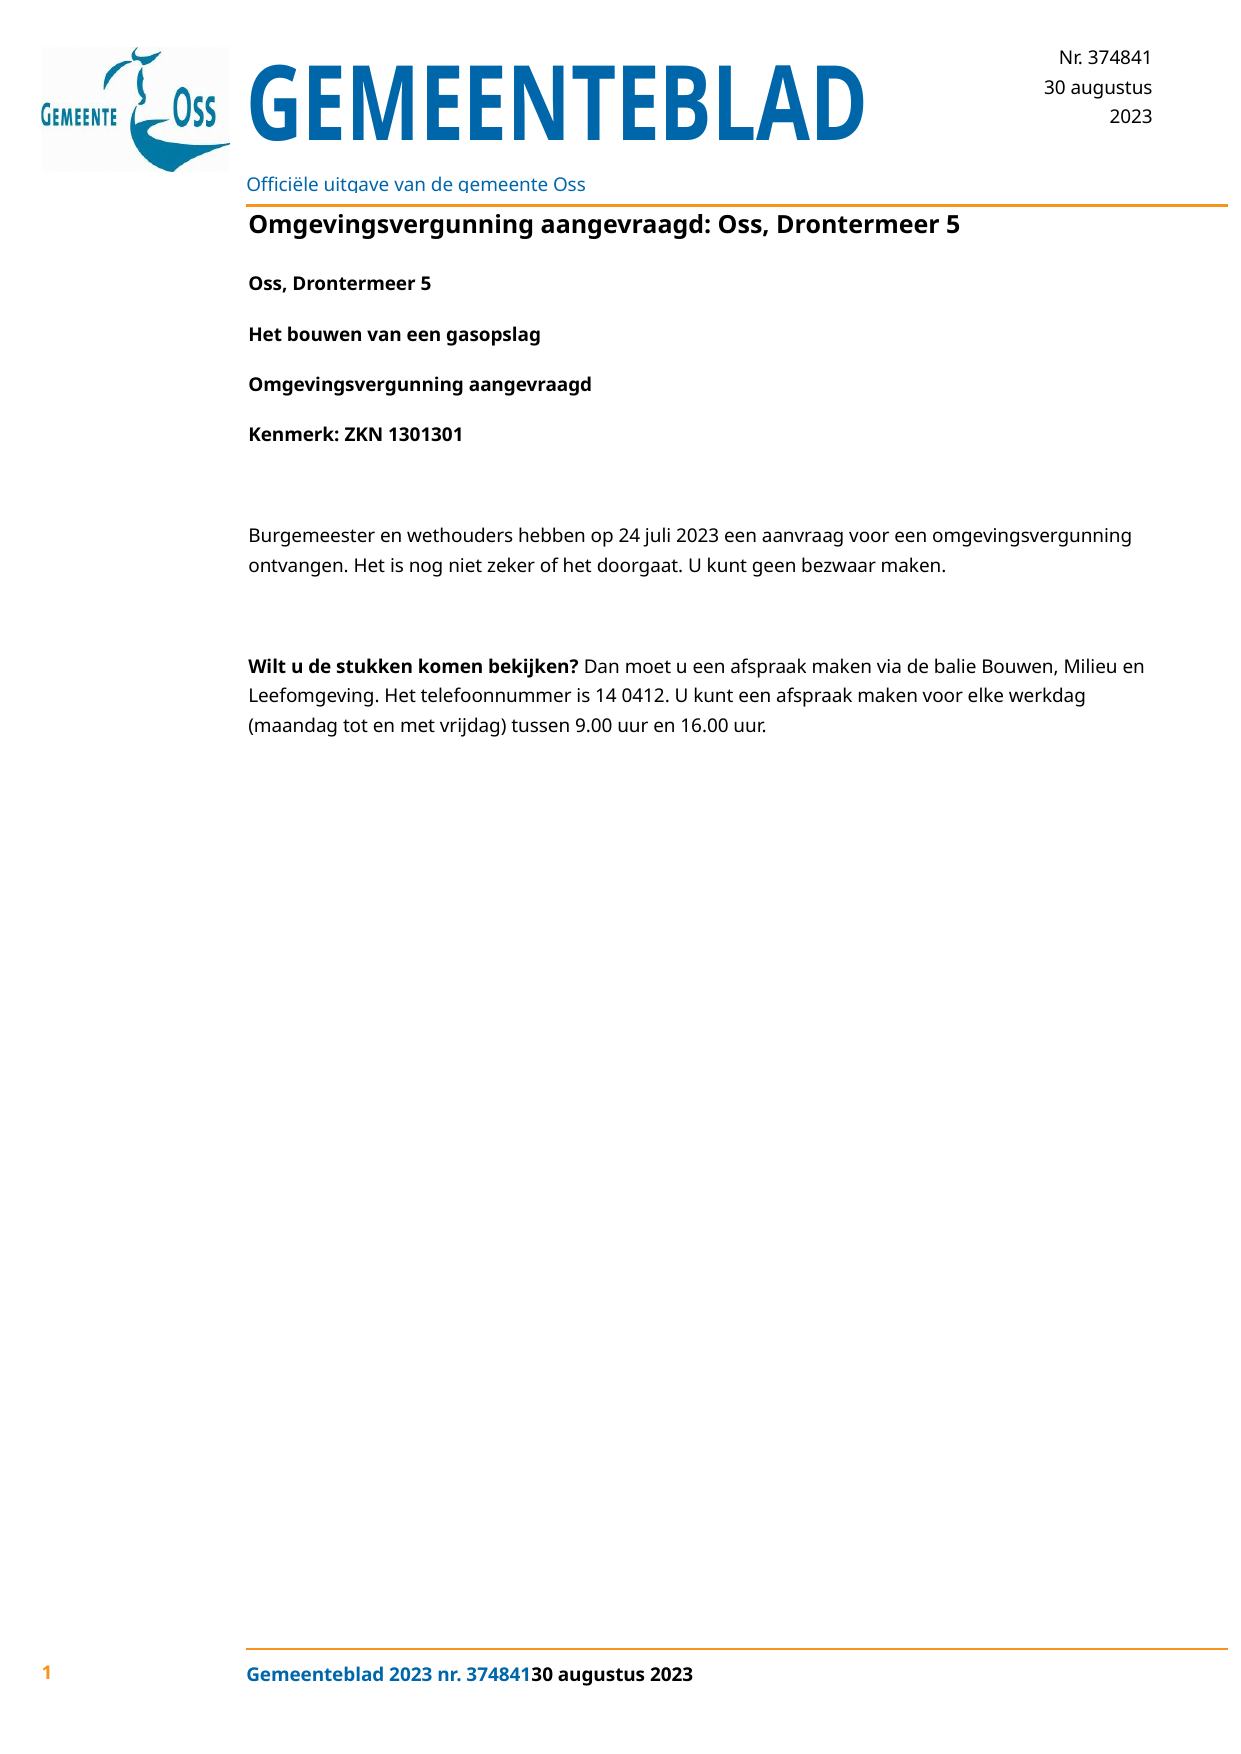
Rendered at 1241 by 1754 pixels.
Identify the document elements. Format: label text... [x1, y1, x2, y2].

text Het bouwen van een gasopslag [248, 321, 1152, 346]
text Oss, Drontermeer 5 [248, 270, 1152, 296]
text Omgevingsvergunning aangevraagd: Oss, Drontermeer 5 [248, 207, 1152, 241]
text Omgevingsvergunning aangevraagd [248, 371, 1152, 397]
text Kenmerk: ZKN 1301301 [248, 422, 1152, 447]
text Burgemeester en wethouders hebben op 24 juli 2023 een aanvraag voor een omgevingsvergunning ontvangen. Het is nog niet zeker of het doorgaat. U kunt geen bezwaar maken. [248, 522, 1152, 578]
picture [41, 47, 231, 172]
text Wilt u de stukken komen bekijken? Dan moet u een afspraak maken via de balie Bouwen, Milieu en Leefomgeving. Het telefoonnummer is 14 0412. U kunt een afspraak maken voor elke werkdag (maandag tot en met vrijdag) tussen 9.00 uur en 16.00 uur. [248, 653, 1152, 738]
